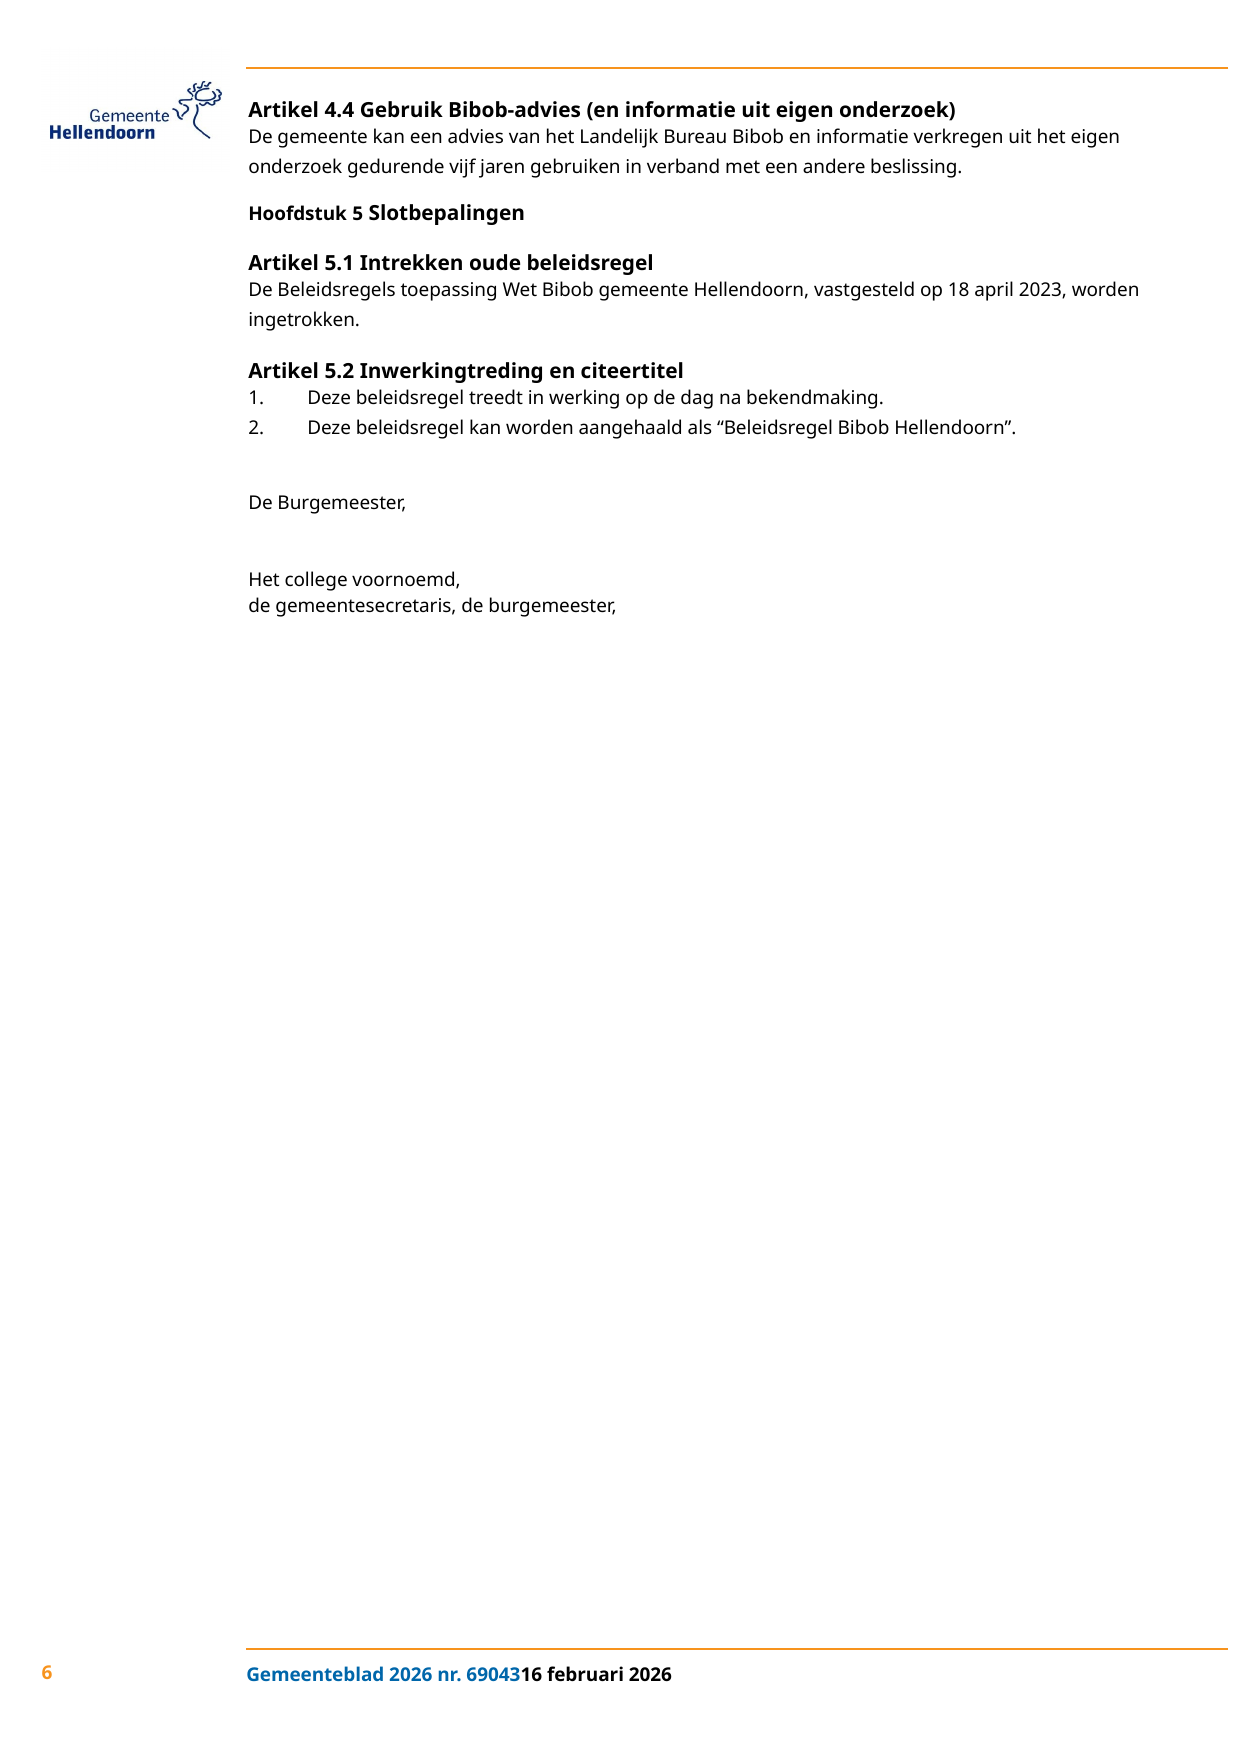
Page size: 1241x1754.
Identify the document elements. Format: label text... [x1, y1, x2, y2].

text Het college voornoemd, [248, 567, 1152, 592]
text De Burgemeester, [248, 489, 1152, 515]
text Artikel 4.4 Gebruik Bibob-advies (en informatie uit eigen onderzoek) [248, 95, 1152, 123]
text Artikel 5.1 Intrekken oude beleidsregel [248, 248, 1152, 276]
text De Beleidsregels toepassing Wet Bibob gemeente Hellendoorn, vastgesteld op 18 april 2023, worden ingetrokken. [248, 276, 1152, 331]
list Deze beleidsregel treedt in werking op de dag na bekendmaking. [248, 384, 1152, 410]
list Deze beleidsregel kan worden aangehaald als “Beleidsregel Bibob Hellendoorn”. [248, 414, 1152, 440]
picture [41, 47, 231, 172]
text Artikel 5.2 Inwerkingtreding en citeertitel [248, 356, 1152, 384]
text Hoofdstuk 5 Slotbepalingen [248, 198, 1152, 227]
text De gemeente kan een advies van het Landelijk Bureau Bibob en informatie verkregen uit het eigen onderzoek gedurende vijf jaren gebruiken in verband met een andere beslissing. [248, 123, 1152, 178]
text de gemeentesecretaris, de burgemeester, [248, 592, 1152, 618]
